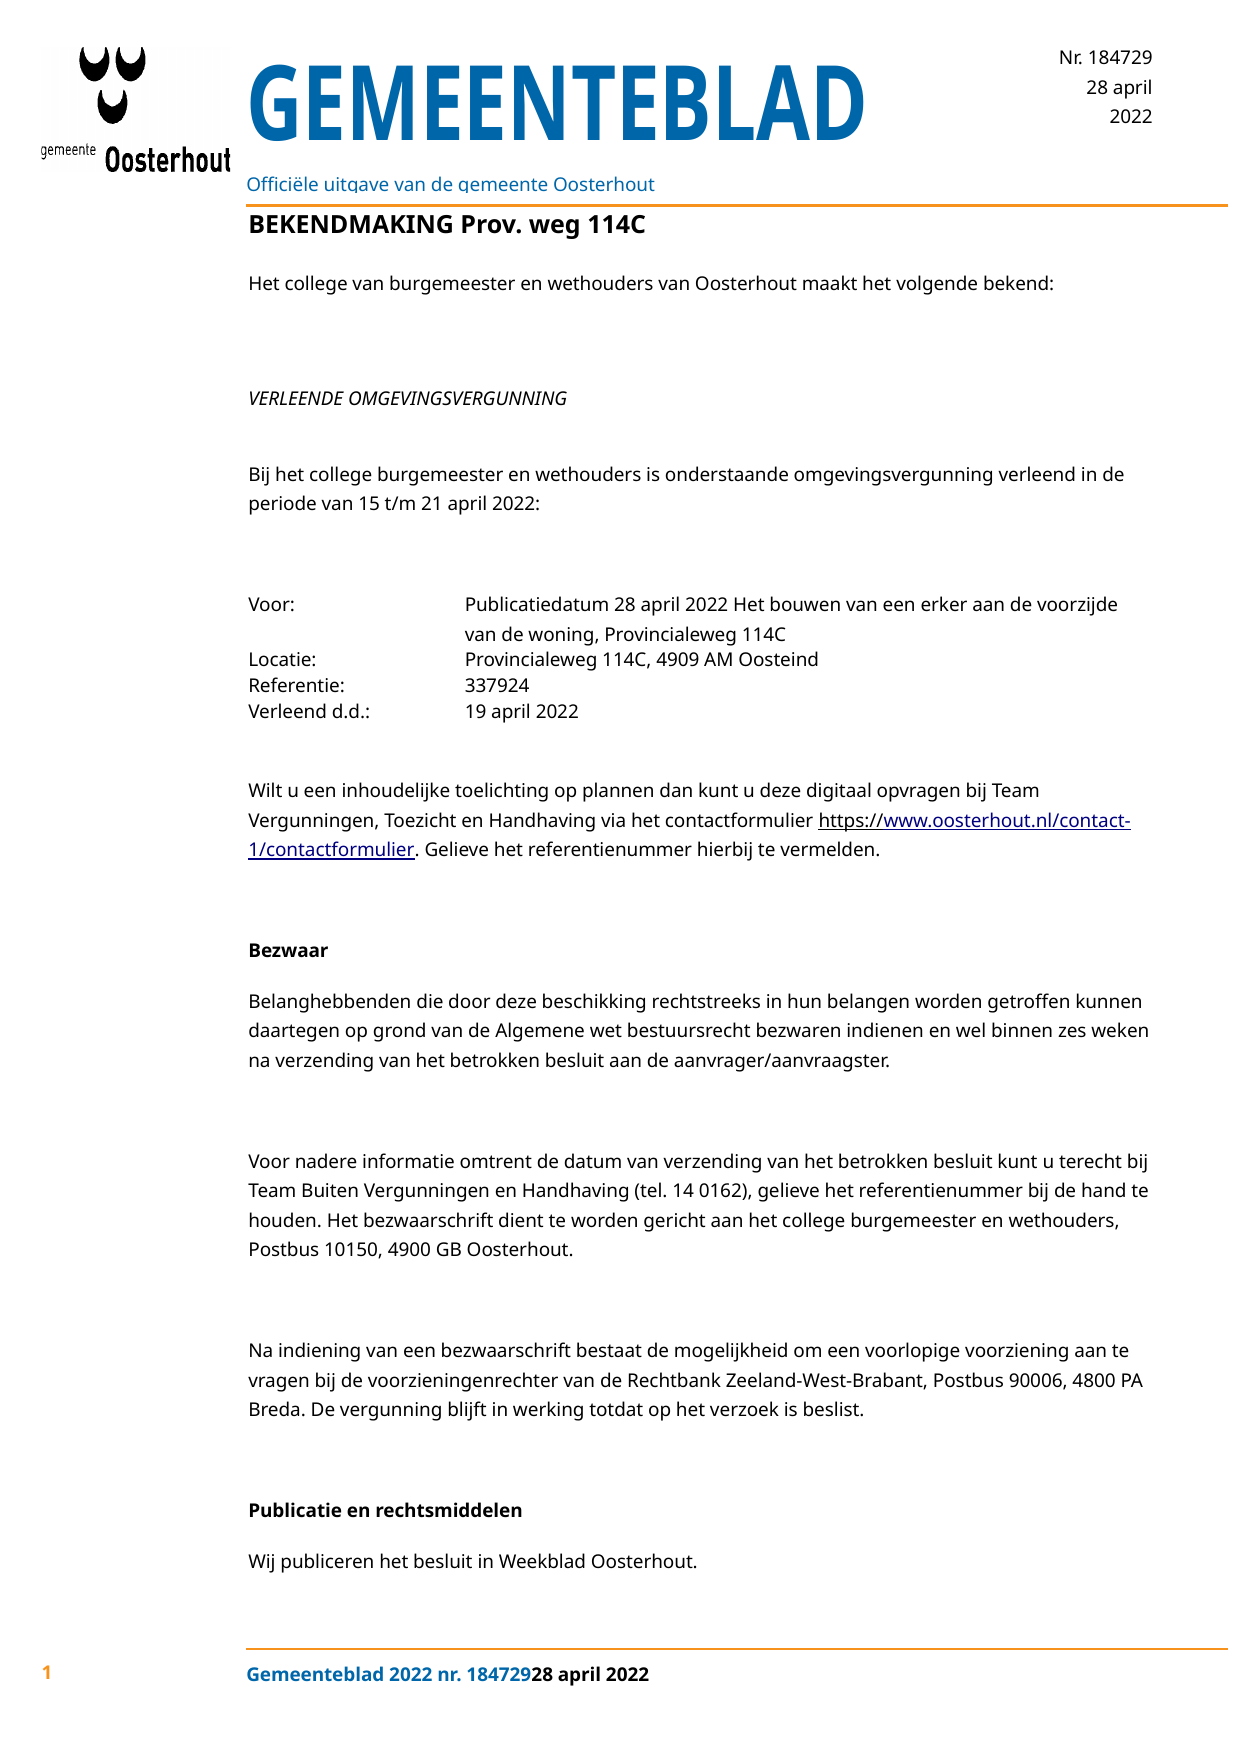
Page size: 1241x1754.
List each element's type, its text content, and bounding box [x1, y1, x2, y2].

text Het college van burgemeester en wethouders van Oosterhout maakt het volgende bekend: [248, 270, 1152, 296]
table_header Publicatiedatum 28 april 2022 Het bouwen van een erker aan de voorzijde van de woning, Provincialeweg 114C [465, 591, 1152, 647]
text BEKENDMAKING Prov. weg 114C [248, 207, 1152, 241]
table_cell Provincialeweg 114C, 4909 AM Oosteind [465, 647, 1152, 672]
picture [41, 47, 231, 172]
table_cell Locatie: [248, 647, 464, 672]
text Bij het college burgemeester en wethouders is onderstaande omgevingsvergunning verleend in de periode van 15 t/m 21 april 2022: [248, 461, 1152, 516]
text Voor nadere informatie omtrent de datum van verzending van het betrokken besluit kunt u terecht bij Team Buiten Vergunningen en Handhaving (tel. 14 0162), gelieve het referentienummer bij de hand te houden. Het bezwaarschrift dient te worden gericht aan het college burgemeester en wethouders, Postbus 10150, 4900 GB Oosterhout. [248, 1148, 1152, 1262]
table_cell 337924 [465, 673, 1152, 698]
text Wilt u een inhoudelijke toelichting op plannen dan kunt u deze digitaal opvragen bij Team Vergunningen, Toezicht en Handhaving via het contactformulier https://www.oosterhout.nl/contact-1/contactformulier. Gelieve het referentienummer hierbij te vermelden. [248, 777, 1152, 862]
text Bezwaar [248, 937, 1152, 963]
table_cell Referentie: [248, 673, 464, 698]
table_cell Verleend d.d.: [248, 698, 464, 724]
text VERLEENDE OMGEVINGSVERGUNNING [248, 385, 1152, 410]
table_cell 19 april 2022 [465, 698, 1152, 724]
text Wij publiceren het besluit in Weekblad Oosterhout. [248, 1548, 1152, 1574]
table_header Voor: [248, 591, 464, 647]
text Publicatie en rechtsmiddelen [248, 1497, 1152, 1523]
text Belanghebbenden die door deze beschikking rechtstreeks in hun belangen worden getroffen kunnen daartegen op grond van de Algemene wet bestuursrecht bezwaren indienen en wel binnen zes weken na verzending van het betrokken besluit aan de aanvrager/aanvraagster. [248, 988, 1152, 1073]
text Na indiening van een bezwaarschrift bestaat de mogelijkheid om een voorlopige voorziening aan te vragen bij de voorzieningenrechter van de Rechtbank Zeeland-West-Brabant, Postbus 90006, 4800 PA Breda. De vergunning blijft in werking totdat op het verzoek is beslist. [248, 1337, 1152, 1422]
